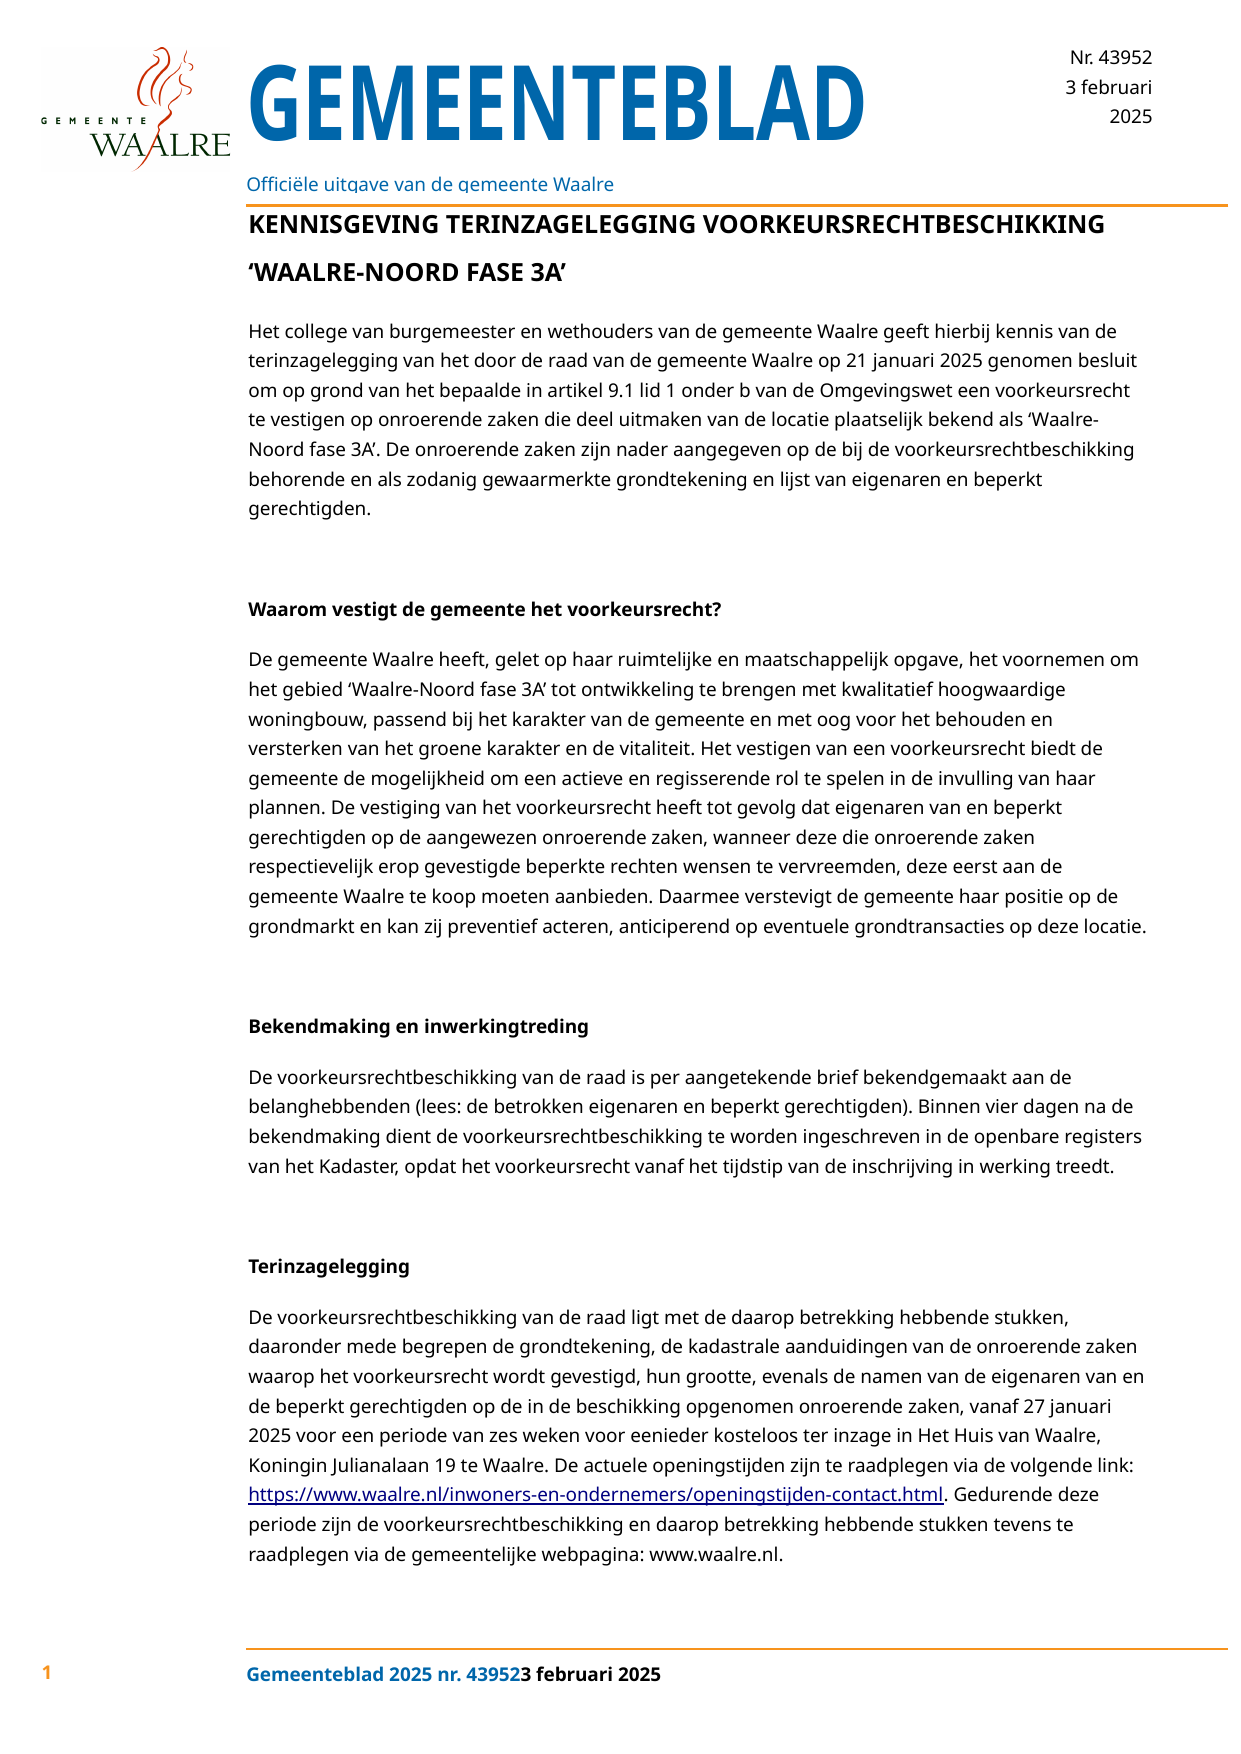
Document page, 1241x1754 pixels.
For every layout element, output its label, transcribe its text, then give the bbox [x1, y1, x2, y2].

text De voorkeursrechtbeschikking van de raad ligt met de daarop betrekking hebbende stukken, daaronder mede begrepen de grondtekening, de kadastrale aanduidingen van de onroerende zaken waarop het voorkeursrecht wordt gevestigd, hun grootte, evenals de namen van de eigenaren van en de beperkt gerechtigden op de in de beschikking opgenomen onroerende zaken, vanaf 27 januari 2025 voor een periode van zes weken voor eenieder kosteloos ter inzage in Het Huis van Waalre, Koningin Julianalaan 19 te Waalre. De actuele openingstijden zijn te raadplegen via de volgende link: https://www.waalre.nl/inwoners-en-ondernemers/openingstijden-contact.html. Gedurende deze periode zijn de voorkeursrechtbeschikking en daarop betrekking hebbende stukken tevens te raadplegen via de gemeentelijke webpagina: www.waalre.nl. [248, 1304, 1152, 1567]
text Waarom vestigt de gemeente het voorkeursrecht? [248, 596, 1152, 622]
text Bekendmaking en inwerkingtreding [248, 1014, 1152, 1039]
text KENNISGEVING TERINZAGELEGGING VOORKEURSRECHTBESCHIKKING ‘WAALRE-NOORD FASE 3A’ [248, 207, 1152, 288]
text De gemeente Waalre heeft, gelet op haar ruimtelijke en maatschappelijk opgave, het voornemen om het gebied ‘Waalre-Noord fase 3A’ tot ontwikkeling te brengen met kwalitatief hoogwaardige woningbouw, passend bij het karakter van de gemeente en met oog voor het behouden en versterken van het groene karakter en de vitaliteit. Het vestigen van een voorkeursrecht biedt de gemeente de mogelijkheid om een actieve en regisserende rol te spelen in de invulling van haar plannen. De vestiging van het voorkeursrecht heeft tot gevolg dat eigenaren van en beperkt gerechtigden op de aangewezen onroerende zaken, wanneer deze die onroerende zaken respectievelijk erop gevestigde beperkte rechten wensen te vervreemden, deze eerst aan de gemeente Waalre te koop moeten aanbieden. Daarmee verstevigt de gemeente haar positie op de grondmarkt en kan zij preventief acteren, anticiperend op eventuele grondtransacties op deze locatie. [248, 647, 1152, 939]
text De voorkeursrechtbeschikking van de raad is per aangetekende brief bekendgemaakt aan de belanghebbenden (lees: de betrokken eigenaren en beperkt gerechtigden). Binnen vier dagen na de bekendmaking dient de voorkeursrechtbeschikking te worden ingeschreven in de openbare registers van het Kadaster, opdat het voorkeursrecht vanaf het tijdstip van de inschrijving in werking treedt. [248, 1064, 1152, 1179]
text Terinzagelegging [248, 1254, 1152, 1279]
text Het college van burgemeester en wethouders van de gemeente Waalre geeft hierbij kennis van de terinzagelegging van het door de raad van de gemeente Waalre op 21 januari 2025 genomen besluit om op grond van het bepaalde in artikel 9.1 lid 1 onder b van de Omgevingswet een voorkeursrecht te vestigen op onroerende zaken die deel uitmaken van de locatie plaatselijk bekend als ‘Waalre-Noord fase 3A’. De onroerende zaken zijn nader aangegeven op de bij de voorkeursrechtbeschikking behorende en als zodanig gewaarmerkte grondtekening en lijst van eigenaren en beperkt gerechtigden. [248, 318, 1152, 521]
picture [41, 47, 231, 172]
